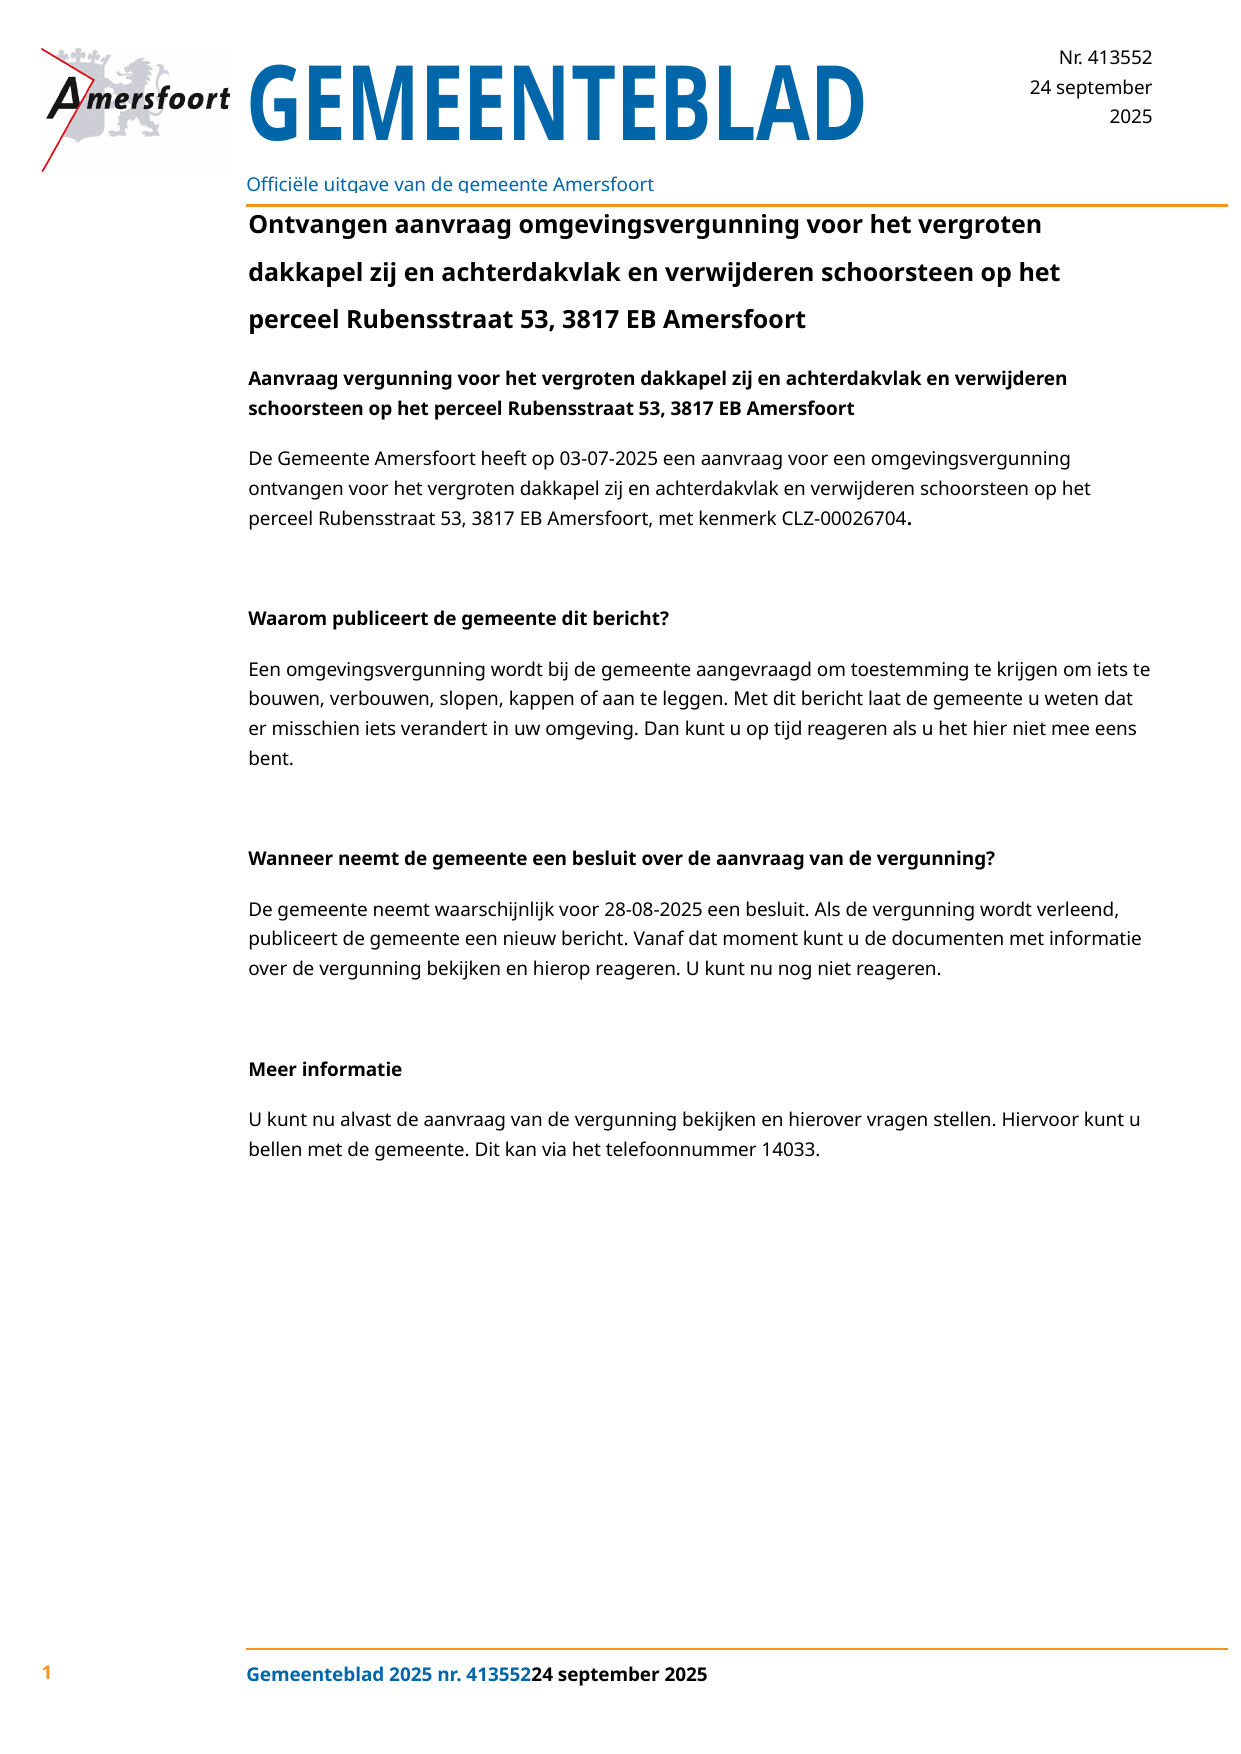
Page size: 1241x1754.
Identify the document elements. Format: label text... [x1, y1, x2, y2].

text De Gemeente Amersfoort heeft op 03-07-2025 een aanvraag voor een omgevingsvergunning ontvangen voor het vergroten dakkapel zij en achterdakvlak en verwijderen schoorsteen op het perceel Rubensstraat 53, 3817 EB Amersfoort, met kenmerk CLZ-00026704. [248, 446, 1152, 530]
text Aanvraag vergunning voor het vergroten dakkapel zij en achterdakvlak en verwijderen schoorsteen op het perceel Rubensstraat 53, 3817 EB Amersfoort [248, 366, 1152, 421]
text U kunt nu alvast de aanvraag van de vergunning bekijken en hierover vragen stellen. Hiervoor kunt u bellen met de gemeente. Dit kan via het telefoonnummer 14033. [248, 1106, 1152, 1162]
text Een omgevingsvergunning wordt bij de gemeente aangevraagd om toestemming te krijgen om iets te bouwen, verbouwen, slopen, kappen of aan te leggen. Met dit bericht laat de gemeente u weten dat er misschien iets verandert in uw omgeving. Dan kunt u op tijd reageren als u het hier niet mee eens bent. [248, 656, 1152, 770]
text Wanneer neemt de gemeente een besluit over de aanvraag van de vergunning? [248, 846, 1152, 871]
text Waarom publiceert de gemeente dit bericht? [248, 606, 1152, 631]
text De gemeente neemt waarschijnlijk voor 28-08-2025 een besluit. Als de vergunning wordt verleend, publiceert de gemeente een nieuw bericht. Vanaf dat moment kunt u de documenten met informatie over de vergunning bekijken en hierop reageren. U kunt nu nog niet reageren. [248, 896, 1152, 981]
text Ontvangen aanvraag omgevingsvergunning voor het vergroten dakkapel zij en achterdakvlak en verwijderen schoorsteen op het perceel Rubensstraat 53, 3817 EB Amersfoort [248, 207, 1152, 336]
picture [41, 47, 231, 172]
text Meer informatie [248, 1056, 1152, 1082]
